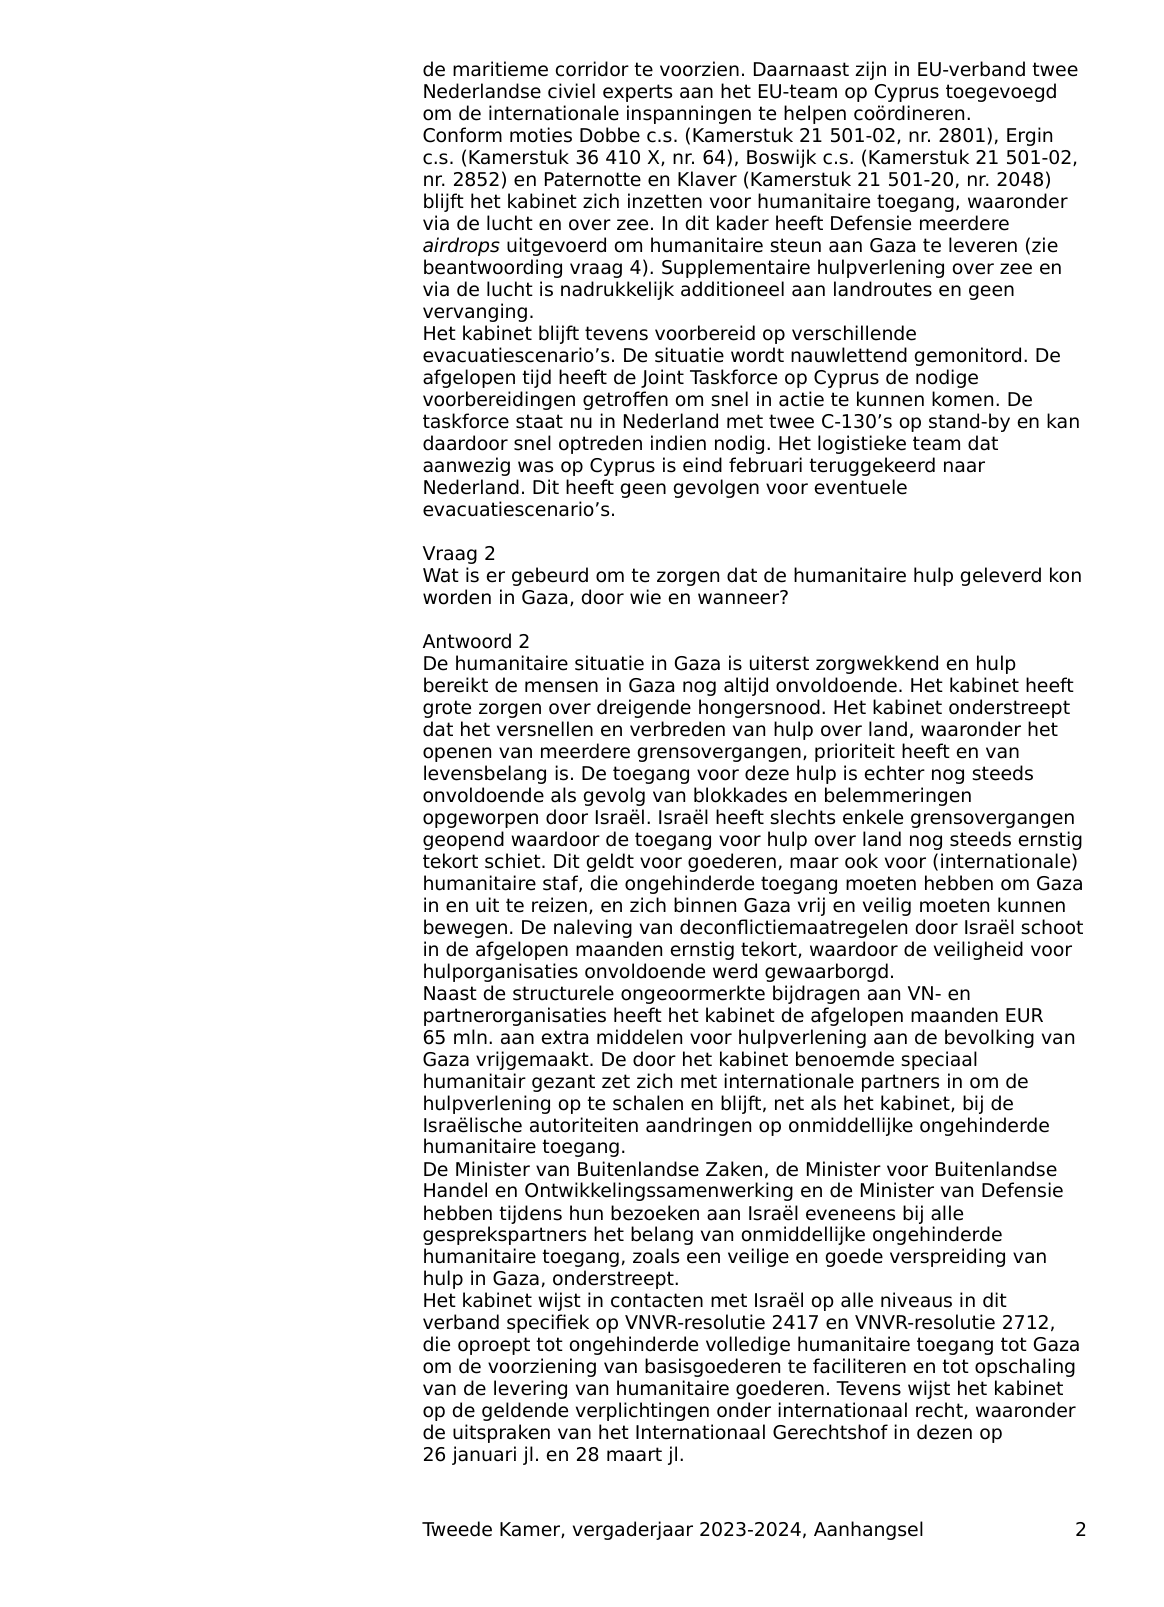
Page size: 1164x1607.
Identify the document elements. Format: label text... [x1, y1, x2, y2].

text De Minister van Buitenlandse Zaken, de Minister voor Buitenlandse Handel en Ontwikkelingssamenwerking en de Minister van Defensie hebben tijdens hun bezoeken aan Israël eveneens bij alle gesprekspartners het belang van onmiddellijke ongehinderde humanitaire toegang, zoals een veilige en goede verspreiding van hulp in Gaza, onderstreept. [422, 1158, 1087, 1290]
text Vraag 2 [422, 543, 1087, 565]
text de maritieme corridor te voorzien. Daarnaast zijn in EU-verband twee Nederlandse civiel experts aan het EU-team op Cyprus toegevoegd om de internationale inspanningen te helpen coördineren. [422, 59, 1087, 125]
text Conform moties Dobbe c.s. (Kamerstuk 21 501-02, nr. 2801), Ergin c.s. (Kamerstuk 36 410 X, nr. 64), Boswijk c.s. (Kamerstuk 21 501-02, nr. 2852) en Paternotte en Klaver (Kamerstuk 21 501-20, nr. 2048) blijft het kabinet zich inzetten voor humanitaire toegang, waaronder via de lucht en over zee. In dit kader heeft Defensie meerdere airdrops uitgevoerd om humanitaire steun aan Gaza te leveren (zie beantwoording vraag 4). Supplementaire hulpverlening over zee en via de lucht is nadrukkelijk additioneel aan landroutes en geen vervanging. [422, 125, 1087, 323]
text Naast de structurele ongeoormerkte bijdragen aan VN- en partnerorganisaties heeft het kabinet de afgelopen maanden EUR 65 mln. aan extra middelen voor hulpverlening aan de bevolking van Gaza vrijgemaakt. De door het kabinet benoemde speciaal humanitair gezant zet zich met internationale partners in om de hulpverlening op te schalen en blijft, net als het kabinet, bij de Israëlische autoriteiten aandringen op onmiddellijke ongehinderde humanitaire toegang. [422, 983, 1087, 1158]
text De humanitaire situatie in Gaza is uiterst zorgwekkend en hulp bereikt de mensen in Gaza nog altijd onvoldoende. Het kabinet heeft grote zorgen over dreigende hongersnood. Het kabinet onderstreept dat het versnellen en verbreden van hulp over land, waaronder het openen van meerdere grensovergangen, prioriteit heeft en van levensbelang is. De toegang voor deze hulp is echter nog steeds onvoldoende als gevolg van blokkades en belemmeringen opgeworpen door Israël. Israël heeft slechts enkele grensovergangen geopend waardoor de toegang voor hulp over land nog steeds ernstig tekort schiet. Dit geldt voor goederen, maar ook voor (internationale) humanitaire staf, die ongehinderde toegang moeten hebben om Gaza in en uit te reizen, en zich binnen Gaza vrij en veilig moeten kunnen bewegen. De naleving van deconflictiemaatregelen door Israël schoot in de afgelopen maanden ernstig tekort, waardoor de veiligheid voor hulporganisaties onvoldoende werd gewaarborgd. [422, 653, 1087, 983]
text Antwoord 2 [422, 631, 1087, 653]
text Wat is er gebeurd om te zorgen dat de humanitaire hulp geleverd kon worden in Gaza, door wie en wanneer? [422, 565, 1087, 609]
text Het kabinet blijft tevens voorbereid op verschillende evacuatiescenario’s. De situatie wordt nauwlettend gemonitord. De afgelopen tijd heeft de Joint Taskforce op Cyprus de nodige voorbereidingen getroffen om snel in actie te kunnen komen. De taskforce staat nu in Nederland met twee C-130’s op stand-by en kan daardoor snel optreden indien nodig. Het logistieke team dat aanwezig was op Cyprus is eind februari teruggekeerd naar Nederland. Dit heeft geen gevolgen voor eventuele evacuatiescenario’s. [422, 323, 1087, 521]
text Het kabinet wijst in contacten met Israël op alle niveaus in dit verband specifiek op VNVR-resolutie 2417 en VNVR-resolutie 2712, die oproept tot ongehinderde volledige humanitaire toegang tot Gaza om de voorziening van basisgoederen te faciliteren en tot opschaling van de levering van humanitaire goederen. Tevens wijst het kabinet op de geldende verplichtingen onder internationaal recht, waaronder de uitspraken van het Internationaal Gerechtshof in dezen op 26 januari jl. en 28 maart jl. [422, 1290, 1087, 1466]
